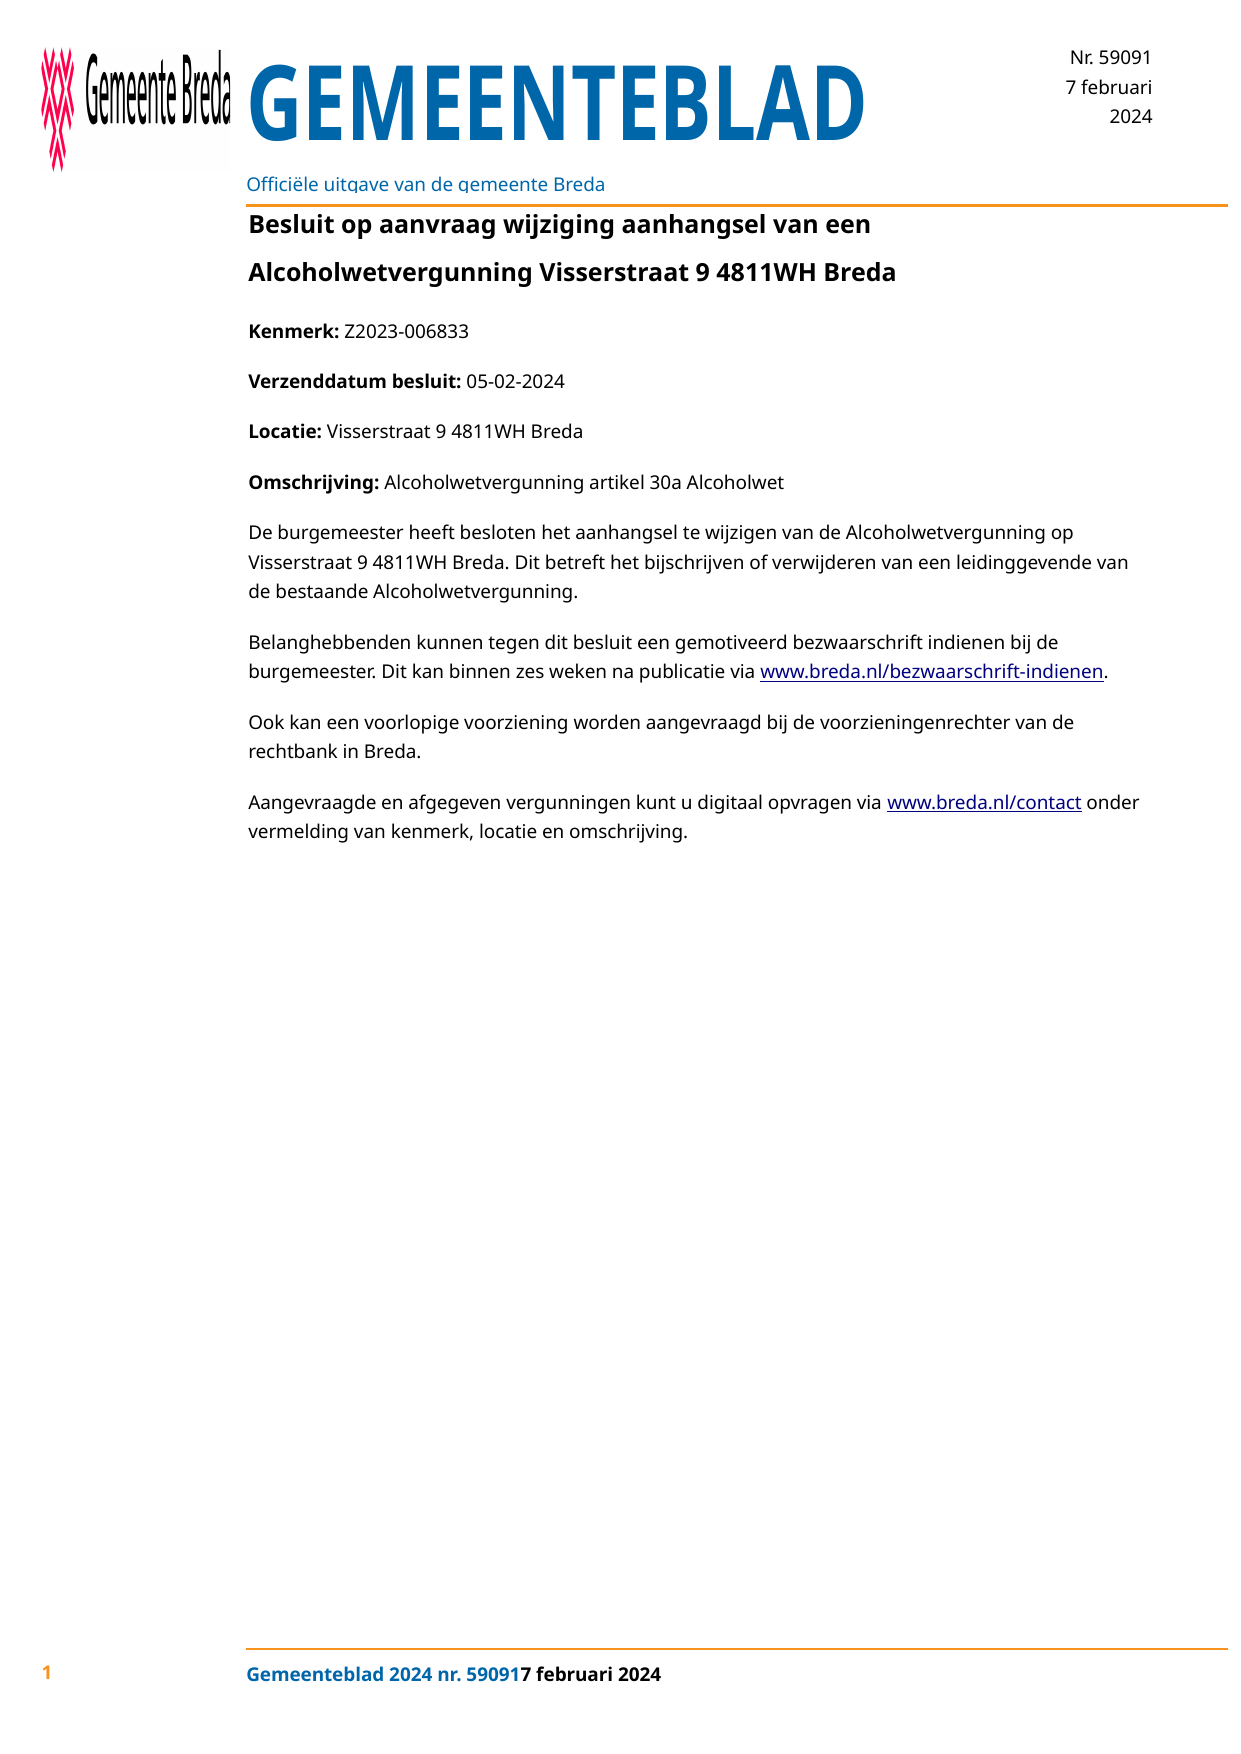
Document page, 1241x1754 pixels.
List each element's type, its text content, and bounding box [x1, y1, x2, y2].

text Aangevraagde en afgegeven vergunningen kunt u digitaal opvragen via www.breda.nl/contact onder vermelding van kenmerk, locatie en omschrijving. [248, 789, 1152, 844]
text Ook kan een voorlopige voorziening worden aangevraagd bij de voorzieningenrechter van de rechtbank in Breda. [248, 709, 1152, 764]
text Locatie: Visserstraat 9 4811WH Breda [248, 419, 1152, 444]
text Belanghebbenden kunnen tegen dit besluit een gemotiveerd bezwaarschrift indienen bij de burgemeester. Dit kan binnen zes weken na publicatie via www.breda.nl/bezwaarschrift-indienen. [248, 629, 1152, 684]
text Besluit op aanvraag wijziging aanhangsel van een Alcoholwetvergunning Visserstraat 9 4811WH Breda [248, 207, 1152, 288]
text Kenmerk: Z2023-006833 [248, 318, 1152, 344]
text Verzenddatum besluit: 05-02-2024 [248, 368, 1152, 394]
picture [41, 47, 231, 172]
text Omschrijving: Alcoholwetvergunning artikel 30a Alcoholwet [248, 469, 1152, 495]
text De burgemeester heeft besloten het aanhangsel te wijzigen van de Alcoholwetvergunning op Visserstraat 9 4811WH Breda. Dit betreft het bijschrijven of verwijderen van een leidinggevende van de bestaande Alcoholwetvergunning. [248, 519, 1152, 604]
